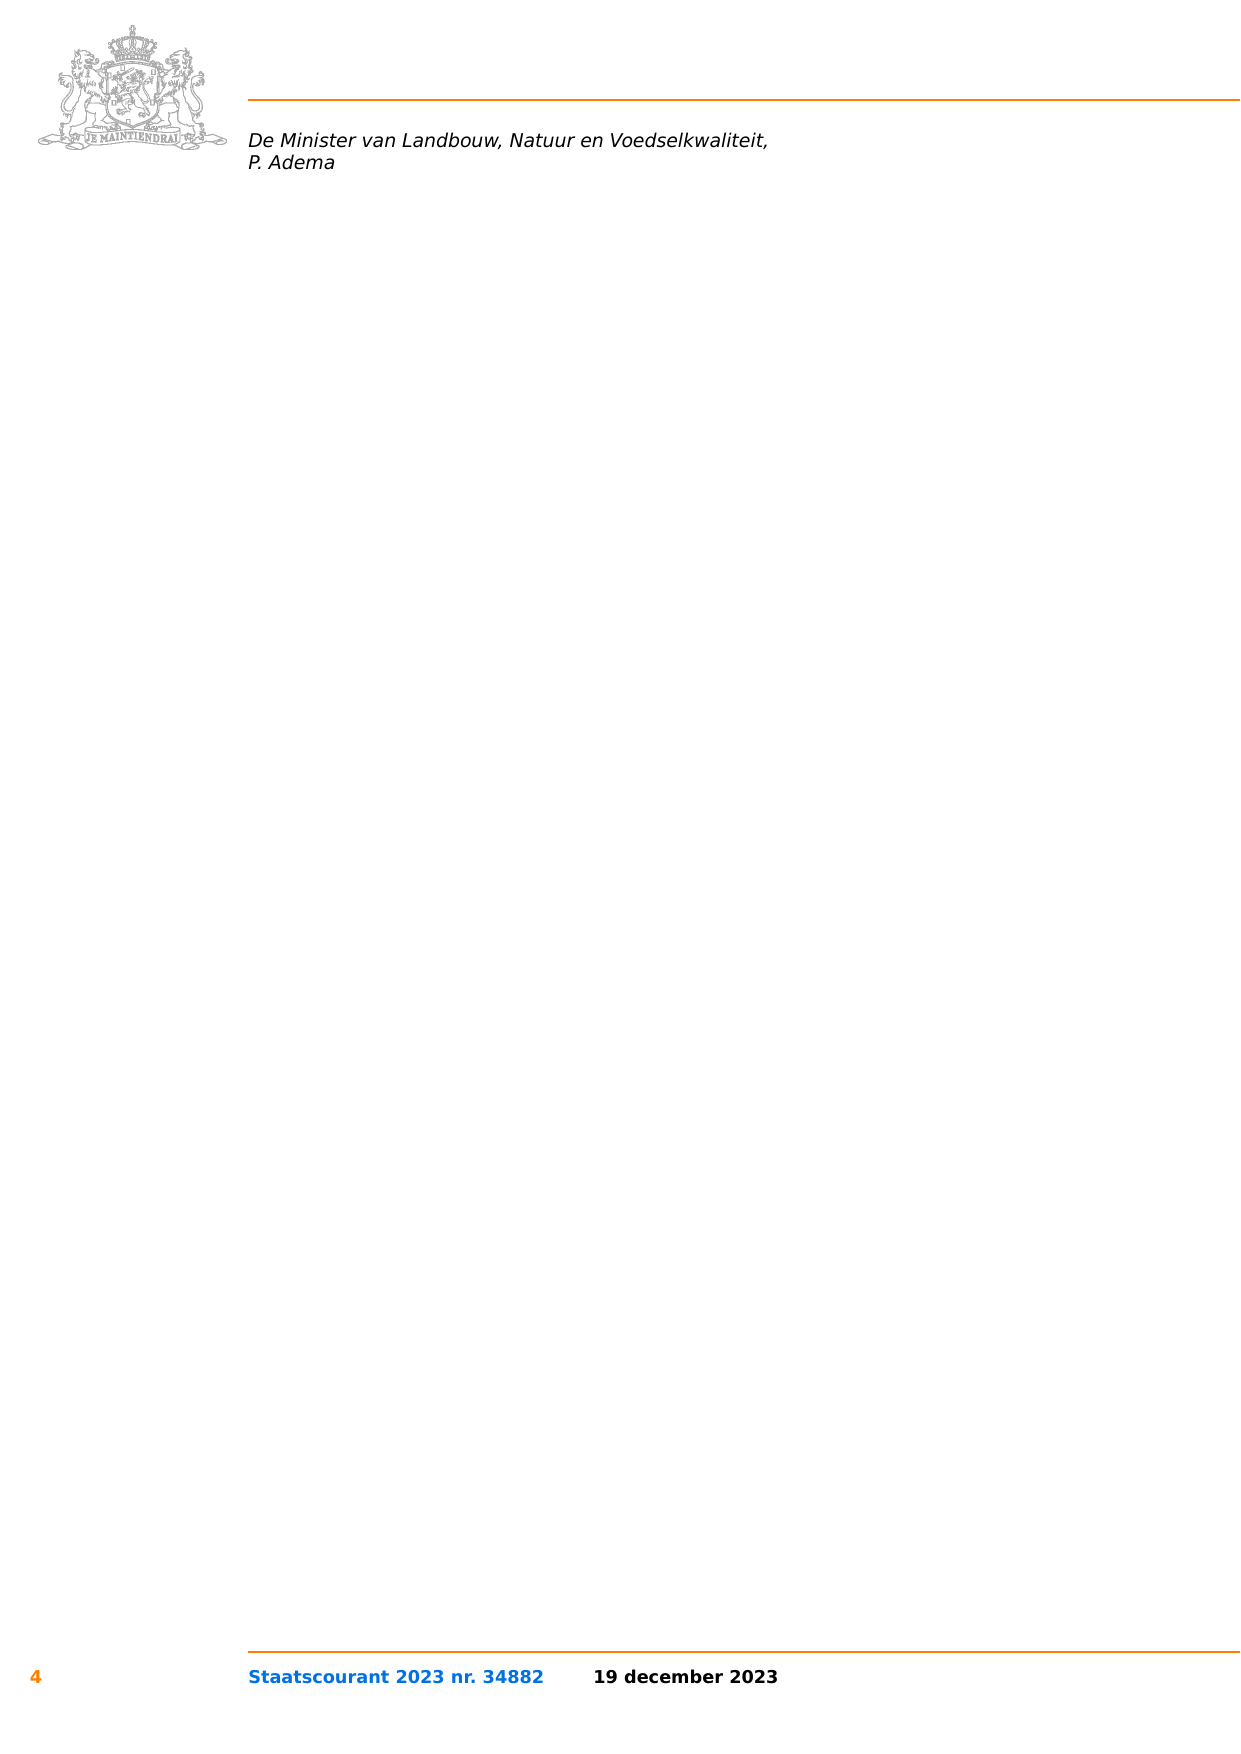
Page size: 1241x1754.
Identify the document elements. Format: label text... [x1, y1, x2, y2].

picture [38, 25, 227, 150]
text De Minister van Landbouw, Natuur en Voedselkwaliteit, P. Adema [248, 130, 1163, 174]
